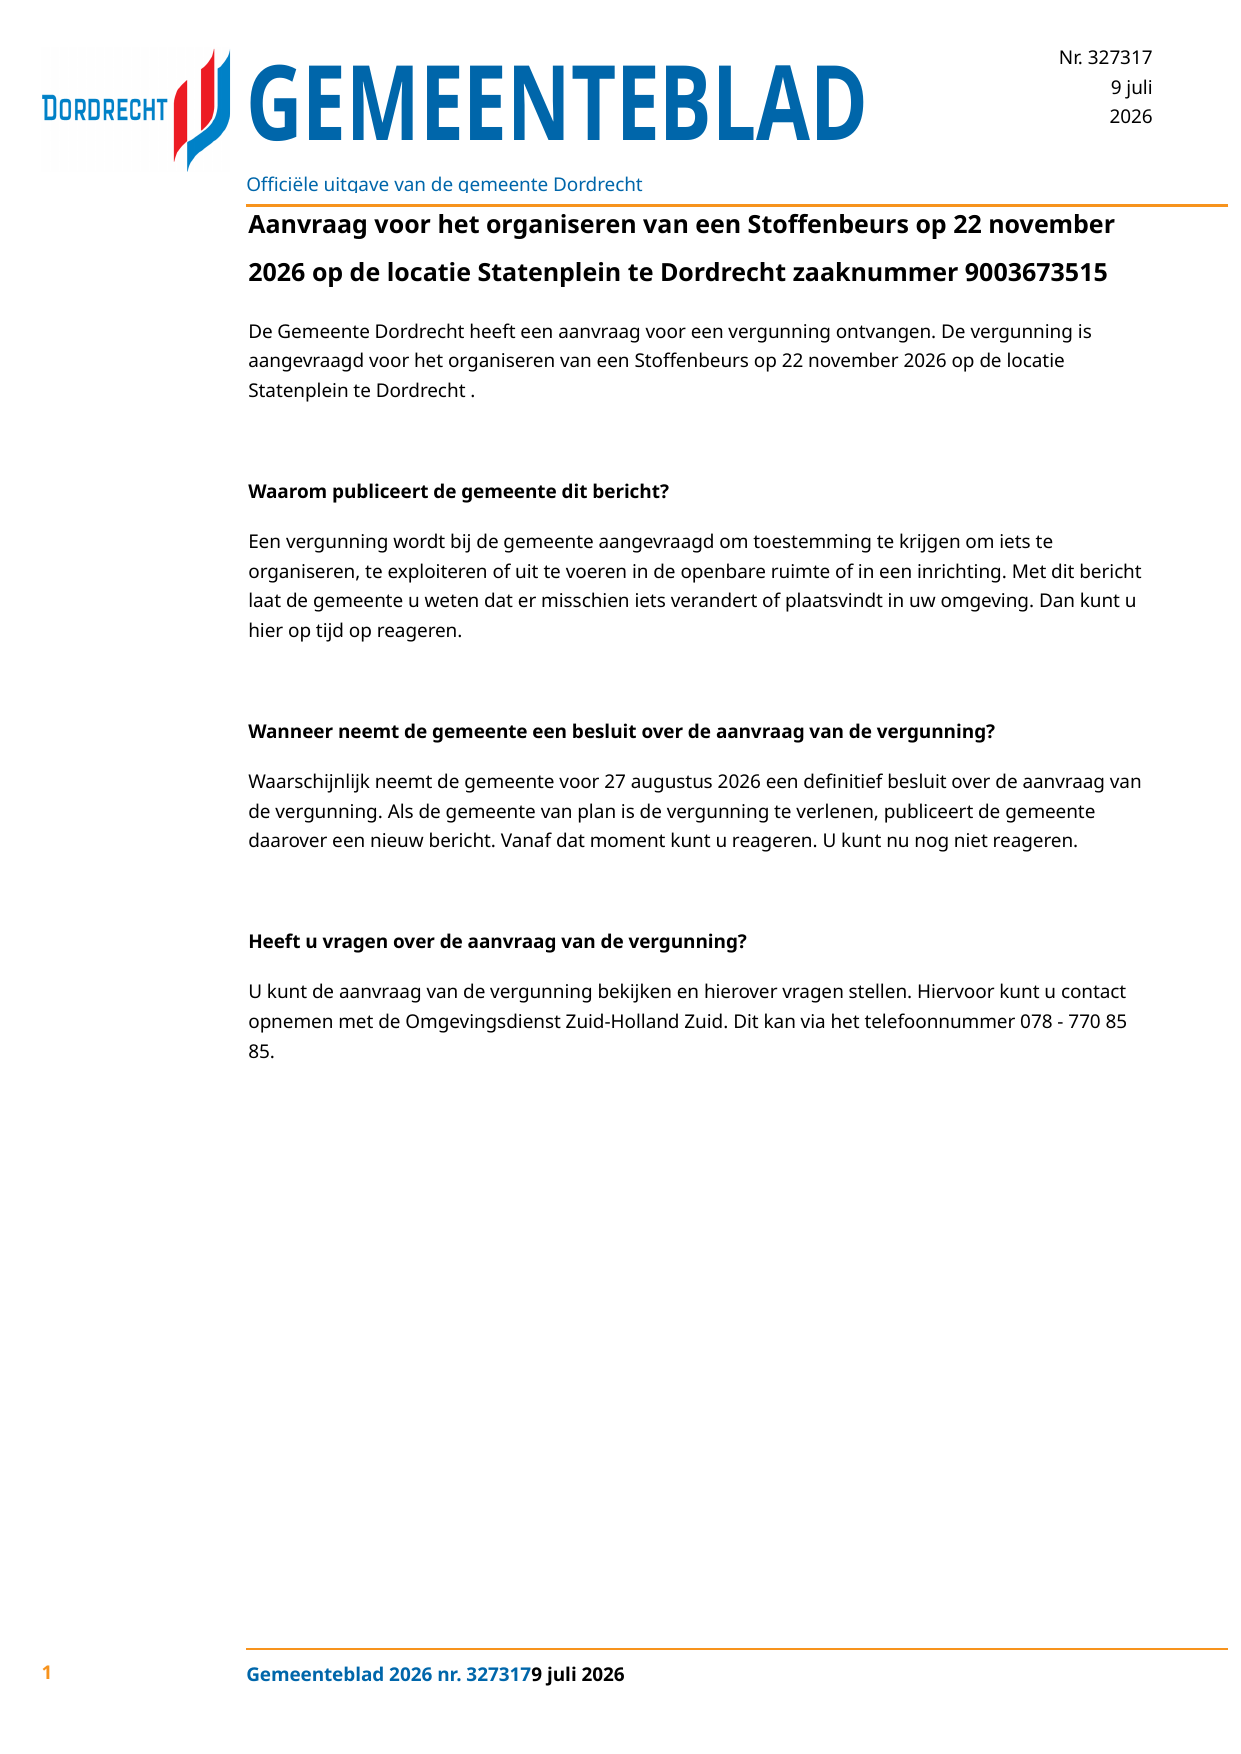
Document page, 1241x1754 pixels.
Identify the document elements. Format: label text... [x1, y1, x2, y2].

text Wanneer neemt de gemeente een besluit over de aanvraag van de vergunning? [248, 718, 1152, 744]
text Waarom publiceert de gemeente dit bericht? [248, 478, 1152, 504]
text Aanvraag voor het organiseren van een Stoffenbeurs op 22 november 2026 op de locatie Statenplein te Dordrecht zaaknummer 9003673515 [248, 207, 1152, 288]
picture [41, 47, 231, 172]
text U kunt de aanvraag van de vergunning bekijken en hierover vragen stellen. Hiervoor kunt u contact opnemen met de Omgevingsdienst Zuid-Holland Zuid. Dit kan via het telefoonnummer 078 - 770 85 85. [248, 979, 1152, 1064]
text De Gemeente Dordrecht heeft een aanvraag voor een vergunning ontvangen. De vergunning is aangevraagd voor het organiseren van een Stoffenbeurs op 22 november 2026 op de locatie Statenplein te Dordrecht . [248, 318, 1152, 403]
text Waarschijnlijk neemt de gemeente voor 27 augustus 2026 een definitief besluit over de aanvraag van de vergunning. Als de gemeente van plan is de vergunning te verlenen, publiceert de gemeente daarover een nieuw bericht. Vanaf dat moment kunt u reageren. U kunt nu nog niet reageren. [248, 768, 1152, 853]
text Een vergunning wordt bij de gemeente aangevraagd om toestemming te krijgen om iets te organiseren, te exploiteren of uit te voeren in de openbare ruimte of in een inrichting. Met dit bericht laat de gemeente u weten dat er misschien iets verandert of plaatsvindt in uw omgeving. Dan kunt u hier op tijd op reageren. [248, 528, 1152, 643]
text Heeft u vragen over de aanvraag van de vergunning? [248, 928, 1152, 954]
